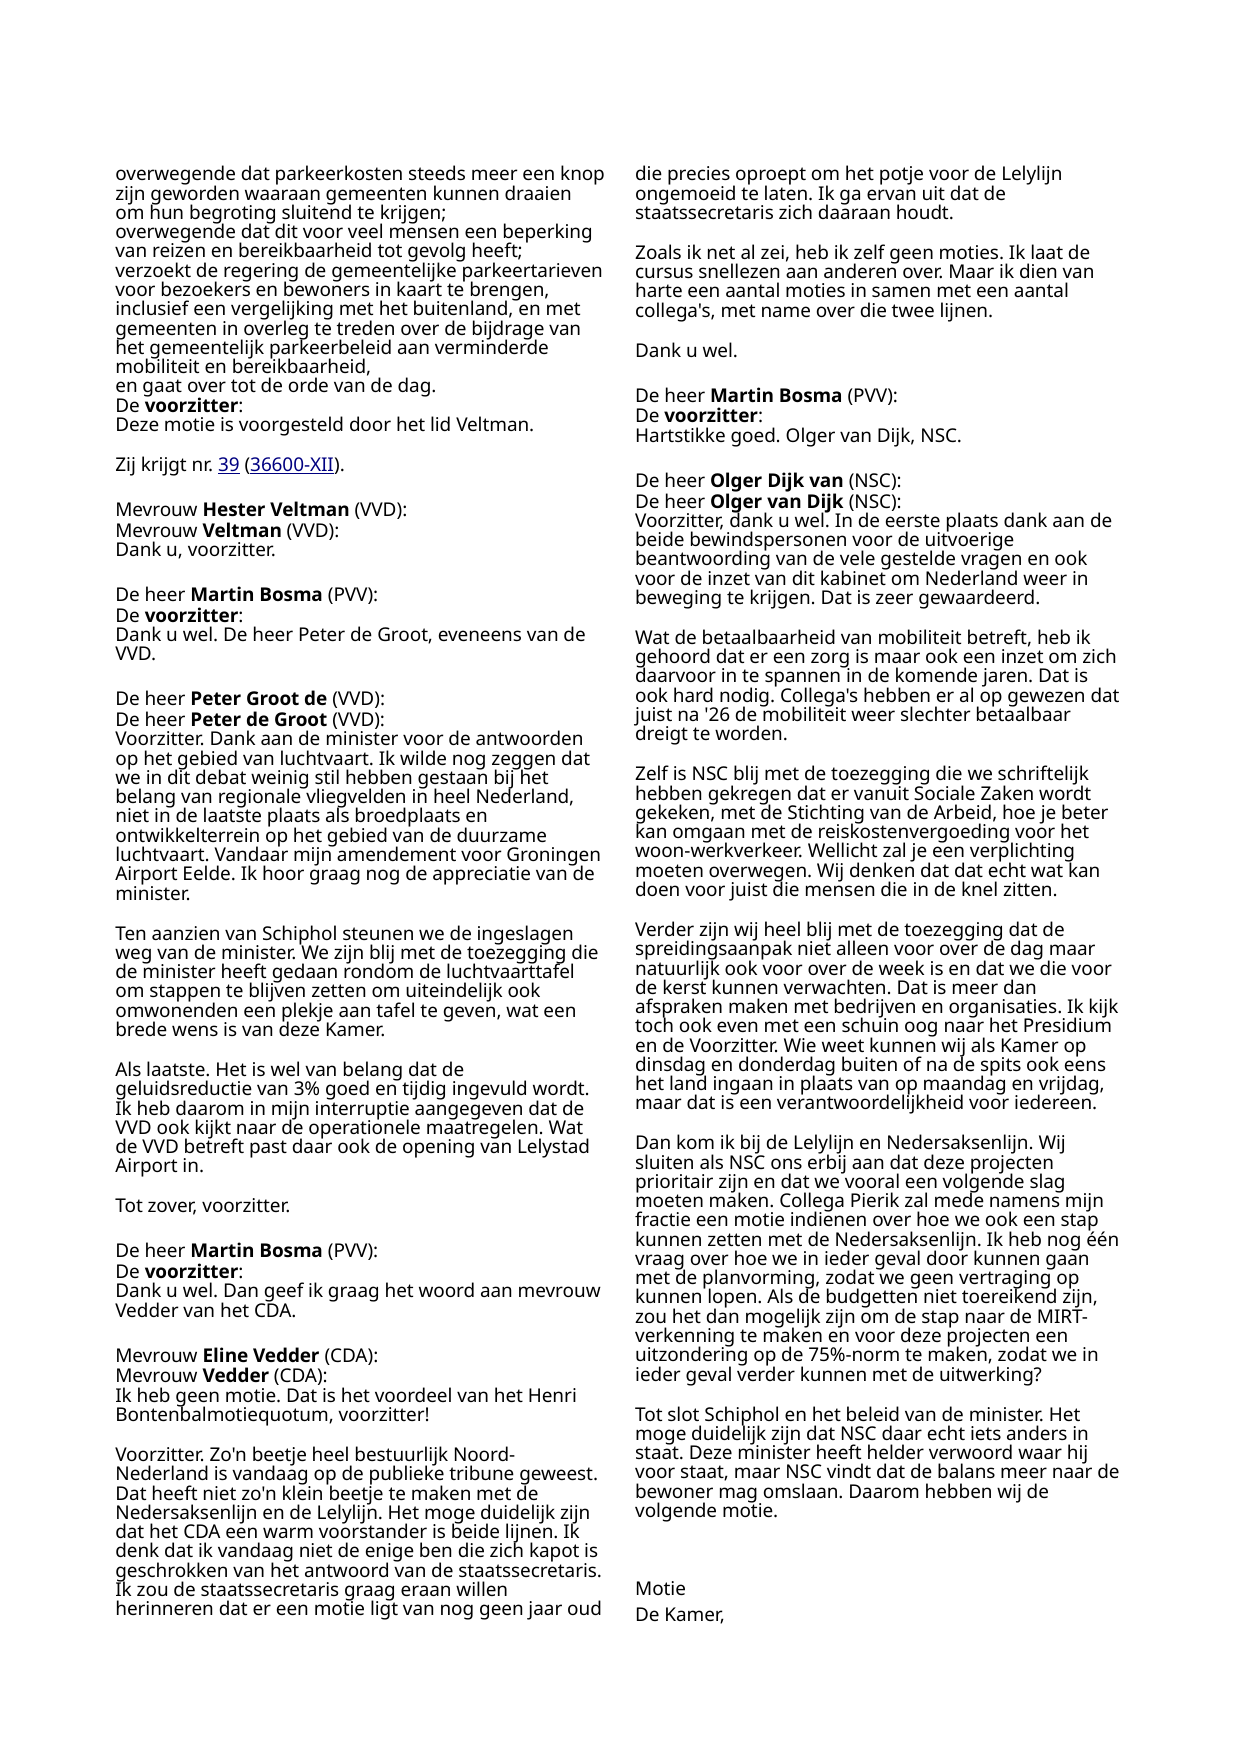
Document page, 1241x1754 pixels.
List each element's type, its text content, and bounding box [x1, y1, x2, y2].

text Mevrouw Vedder (CDA): [115, 1367, 605, 1387]
text Ik heb geen motie. Dat is het voordeel van het Henri Bontenbalmotiequotum, voorzitter! [115, 1387, 605, 1425]
text De Kamer, [635, 1606, 1125, 1626]
text De heer Martin Bosma (PVV): [115, 1237, 605, 1263]
text Dank u wel. De heer Peter de Groot, eveneens van de VVD. [115, 626, 605, 664]
text Voorzitter, dank u wel. In de eerste plaats dank aan de beide bewindspersonen voor de uitvoerige beantwoording van de vele gestelde vragen en ook voor de inzet van dit kabinet om Nederland weer in beweging te krijgen. Dat is zeer gewaardeerd. [635, 512, 1125, 608]
text Zij krijgt nr. 39 (36600-XII). [115, 456, 605, 475]
text en gaat over tot de orde van de dag. [115, 377, 605, 397]
text Mevrouw Hester Veltman (VVD): [115, 496, 605, 522]
text De voorzitter: [635, 407, 1125, 427]
text Dank u, voorzitter. [115, 541, 605, 560]
text De heer Martin Bosma (PVV): [635, 382, 1125, 407]
text Wat de betaalbaarheid van mobiliteit betreft, heb ik gehoord dat er een zorg is maar ook een inzet om zich daarvoor in te spannen in de komende jaren. Dat is ook hard nodig. Collega's hebben er al op gewezen dat juist na '26 de mobiliteit weer slechter betaalbaar dreigt te worden. [635, 629, 1125, 744]
text overwegende dat parkeerkosten steeds meer een knop zijn geworden waaraan gemeenten kunnen draaien om hun begroting sluitend te krijgen; [115, 165, 605, 223]
text verzoekt de regering de gemeentelijke parkeertarieven voor bezoekers en bewoners in kaart te brengen, inclusief een vergelijking met het buitenland, en met gemeenten in overleg te treden over de bijdrage van het gemeentelijk parkeerbeleid aan verminderde mobiliteit en bereikbaarheid, [115, 262, 605, 377]
text Dank u wel. Dan geef ik graag het woord aan mevrouw Vedder van het CDA. [115, 1282, 605, 1321]
text Zoals ik net al zei, heb ik zelf geen moties. Ik laat de cursus snellezen aan anderen over. Maar ik dien van harte een aantal moties in samen met een aantal collega's, met name over die twee lijnen. [635, 244, 1125, 321]
text Tot slot Schiphol en het beleid van de minister. Het moge duidelijk zijn dat NSC daar echt iets anders in staat. Deze minister heeft helder verwoord waar hij voor staat, maar NSC vindt dat de balans meer naar de bewoner mag omslaan. Daarom hebben wij de volgende motie. [635, 1406, 1125, 1521]
text De voorzitter: [115, 1263, 605, 1282]
text Als laatste. Het is wel van belang dat de geluidsreductie van 3% goed en tijdig ingevuld wordt. Ik heb daarom in mijn interruptie aangegeven dat de VVD ook kijkt naar de operationele maatregelen. Wat de VVD betreft past daar ook de opening van Lelystad Airport in. [115, 1061, 605, 1177]
text De voorzitter: [115, 397, 605, 416]
text De heer Martin Bosma (PVV): [115, 581, 605, 607]
text Motie [635, 1575, 1125, 1600]
text die precies oproept om het potje voor de Lelylijn ongemoeid te laten. Ik ga ervan uit dat de staatssecretaris zich daaraan houdt. [635, 165, 1125, 223]
text De heer Peter Groot de (VVD): [115, 685, 605, 711]
text overwegende dat dit voor veel mensen een beperking van reizen en bereikbaarheid tot gevolg heeft; [115, 223, 605, 262]
text Voorzitter. Dank aan de minister voor de antwoorden op het gebied van luchtvaart. Ik wilde nog zeggen dat we in dit debat weinig stil hebben gestaan bij het belang van regionale vliegvelden in heel Nederland, niet in de laatste plaats als broedplaats en ontwikkelterrein op het gebied van de duurzame luchtvaart. Vandaar mijn amendement voor Groningen Airport Eelde. Ik hoor graag nog de appreciatie van de minister. [115, 730, 605, 904]
text Voorzitter. Zo'n beetje heel bestuurlijk Noord-Nederland is vandaag op de publieke tribune geweest. Dat heeft niet zo'n klein beetje te maken met de Nedersaksenlijn en de Lelylijn. Het moge duidelijk zijn dat het CDA een warm voorstander is beide lijnen. Ik denk dat ik vandaag niet de enige ben die zich kapot is geschrokken van het antwoord van de staatssecretaris. Ik zou de staatssecretaris graag eraan willen herinneren dat er een motie ligt van nog geen jaar oud [115, 1446, 605, 1619]
text Verder zijn wij heel blij met de toezegging dat de spreidingsaanpak niet alleen voor over de dag maar natuurlijk ook voor over de week is en dat we die voor de kerst kunnen verwachten. Dat is meer dan afspraken maken met bedrijven en organisaties. Ik kijk toch ook even met een schuin oog naar het Presidium en de Voorzitter. Wie weet kunnen wij als Kamer op dinsdag en donderdag buiten of na de spits ook eens het land ingaan in plaats van op maandag en vrijdag, maar dat is een verantwoordelijkheid voor iedereen. [635, 921, 1125, 1114]
text Mevrouw Veltman (VVD): [115, 522, 605, 541]
text Hartstikke goed. Olger van Dijk, NSC. [635, 427, 1125, 446]
text Dank u wel. [635, 342, 1125, 361]
text Tot zover, voorzitter. [115, 1197, 605, 1217]
text Deze motie is voorgesteld door het lid Veltman. [115, 416, 605, 435]
text Dan kom ik bij de Lelylijn en Nedersaksenlijn. Wij sluiten als NSC ons erbij aan dat deze projecten prioritair zijn en dat we vooral een volgende slag moeten maken. Collega Pierik zal mede namens mijn fractie een motie indienen over hoe we ook een stap kunnen zetten met de Nedersaksenlijn. Ik heb nog één vraag over hoe we in ieder geval door kunnen gaan met de planvorming, zodat we geen vertraging op kunnen lopen. Als de budgetten niet toereikend zijn, zou het dan mogelijk zijn om de stap naar de MIRT-verkenning te maken en voor deze projecten een uitzondering op de 75%-norm te maken, zodat we in ieder geval verder kunnen met de uitwerking? [635, 1134, 1125, 1385]
text De heer Olger Dijk van (NSC): [635, 467, 1125, 493]
text De voorzitter: [115, 607, 605, 626]
text Ten aanzien van Schiphol steunen we de ingeslagen weg van de minister. We zijn blij met de toezegging die de minister heeft gedaan rondom de luchtvaarttafel om stappen te blijven zetten om uiteindelijk ook omwonenden een plekje aan tafel te geven, wat een brede wens is van deze Kamer. [115, 924, 605, 1040]
text De heer Peter de Groot (VVD): [115, 711, 605, 730]
text Mevrouw Eline Vedder (CDA): [115, 1342, 605, 1367]
text De heer Olger van Dijk (NSC): [635, 493, 1125, 512]
text Zelf is NSC blij met de toezegging die we schriftelijk hebben gekregen dat er vanuit Sociale Zaken wordt gekeken, met de Stichting van de Arbeid, hoe je beter kan omgaan met de reiskostenvergoeding voor het woon-werkverkeer. Wellicht zal je een verplichting moeten overwegen. Wij denken dat dat echt wat kan doen voor juist die mensen die in de knel zitten. [635, 765, 1125, 900]
